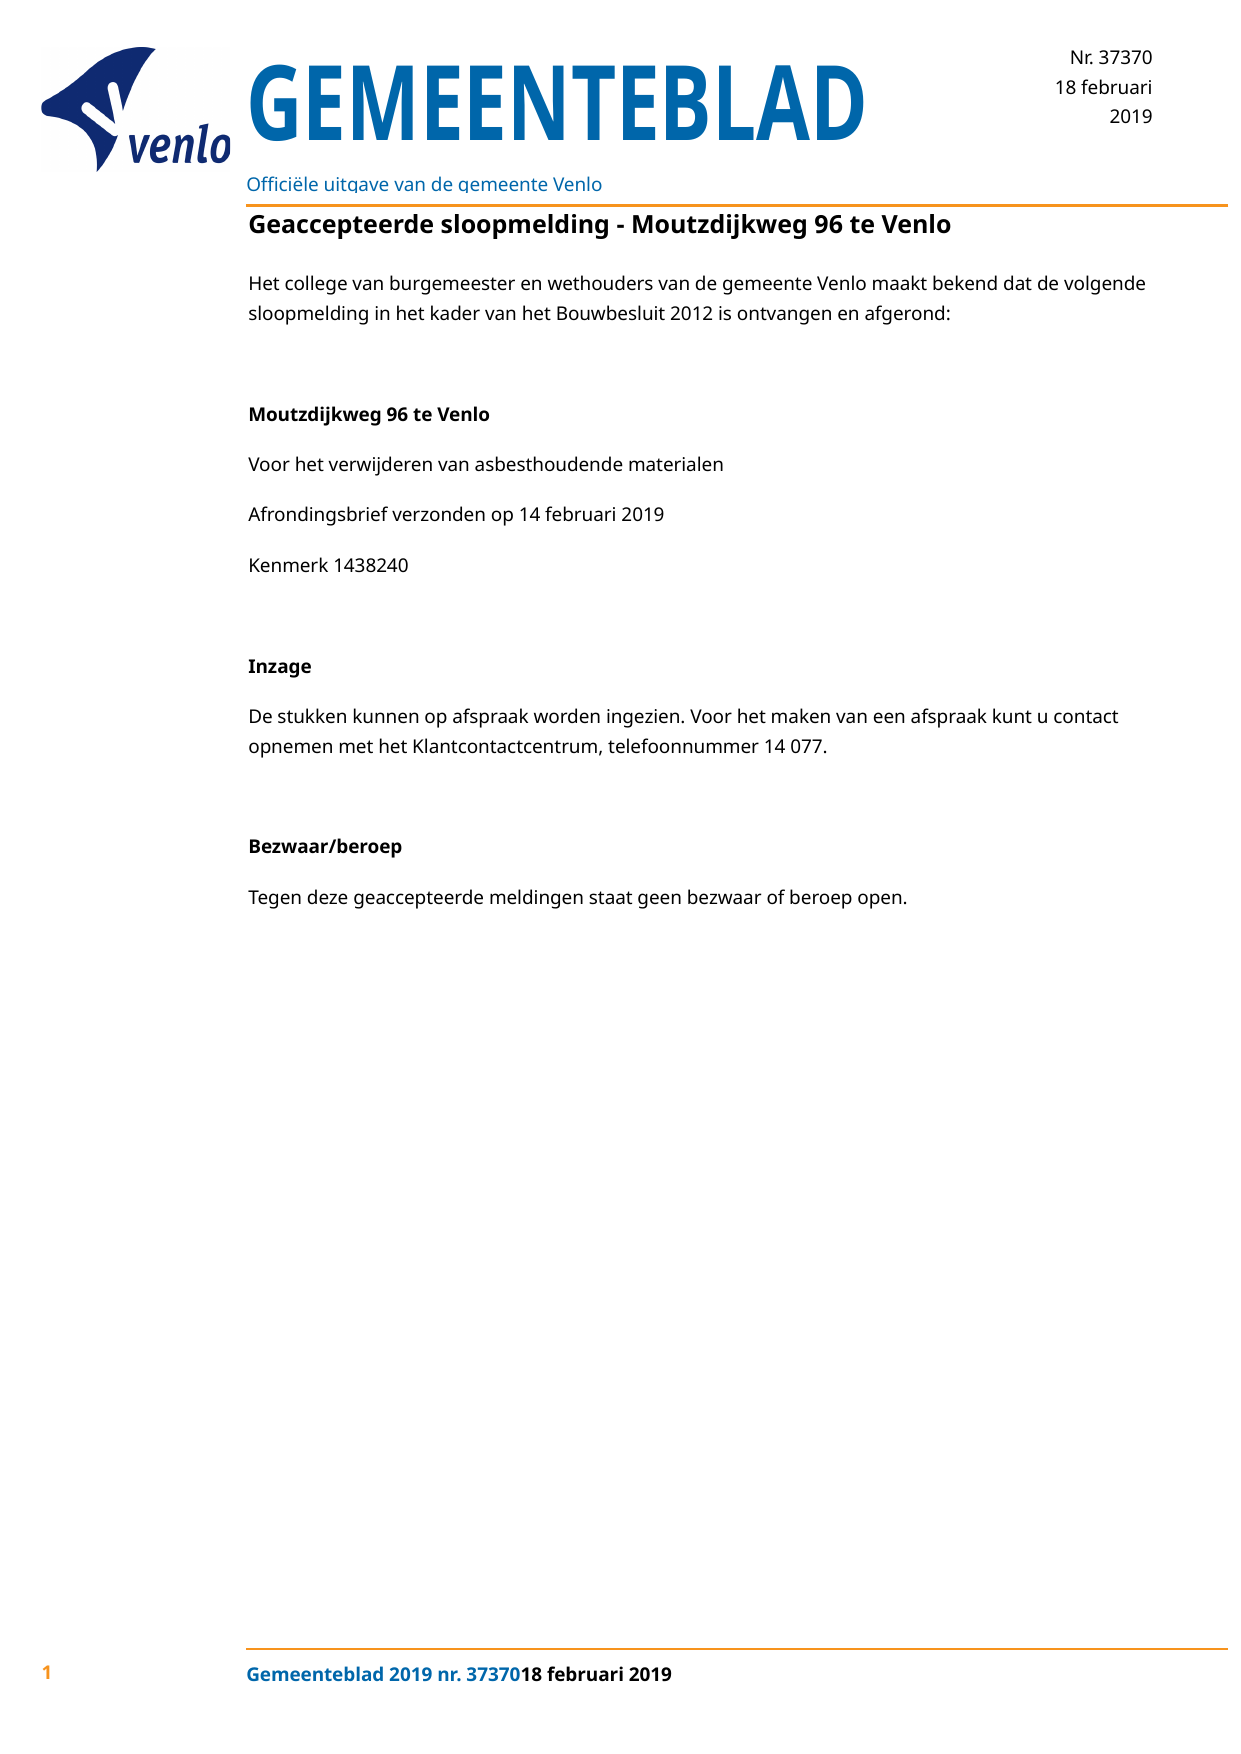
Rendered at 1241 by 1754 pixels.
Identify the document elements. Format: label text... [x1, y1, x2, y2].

text De stukken kunnen op afspraak worden ingezien. Voor het maken van een afspraak kunt u contact opnemen met het Klantcontactcentrum, telefoonnummer 14 077. [248, 703, 1152, 758]
text Voor het verwijderen van asbesthoudende materialen [248, 451, 1152, 477]
text Het college van burgemeester en wethouders van de gemeente Venlo maakt bekend dat de volgende sloopmelding in het kader van het Bouwbesluit 2012 is ontvangen en afgerond: [248, 270, 1152, 326]
text Bezwaar/beroep [248, 834, 1152, 859]
text Inzage [248, 653, 1152, 678]
text Kenmerk 1438240 [248, 552, 1152, 578]
text Afrondingsbrief verzonden op 14 februari 2019 [248, 502, 1152, 527]
text Tegen deze geaccepteerde meldingen staat geen bezwaar of beroep open. [248, 884, 1152, 910]
text Geaccepteerde sloopmelding - Moutzdijkweg 96 te Venlo [248, 207, 1152, 241]
text Moutzdijkweg 96 te Venlo [248, 401, 1152, 426]
picture [41, 47, 231, 172]
